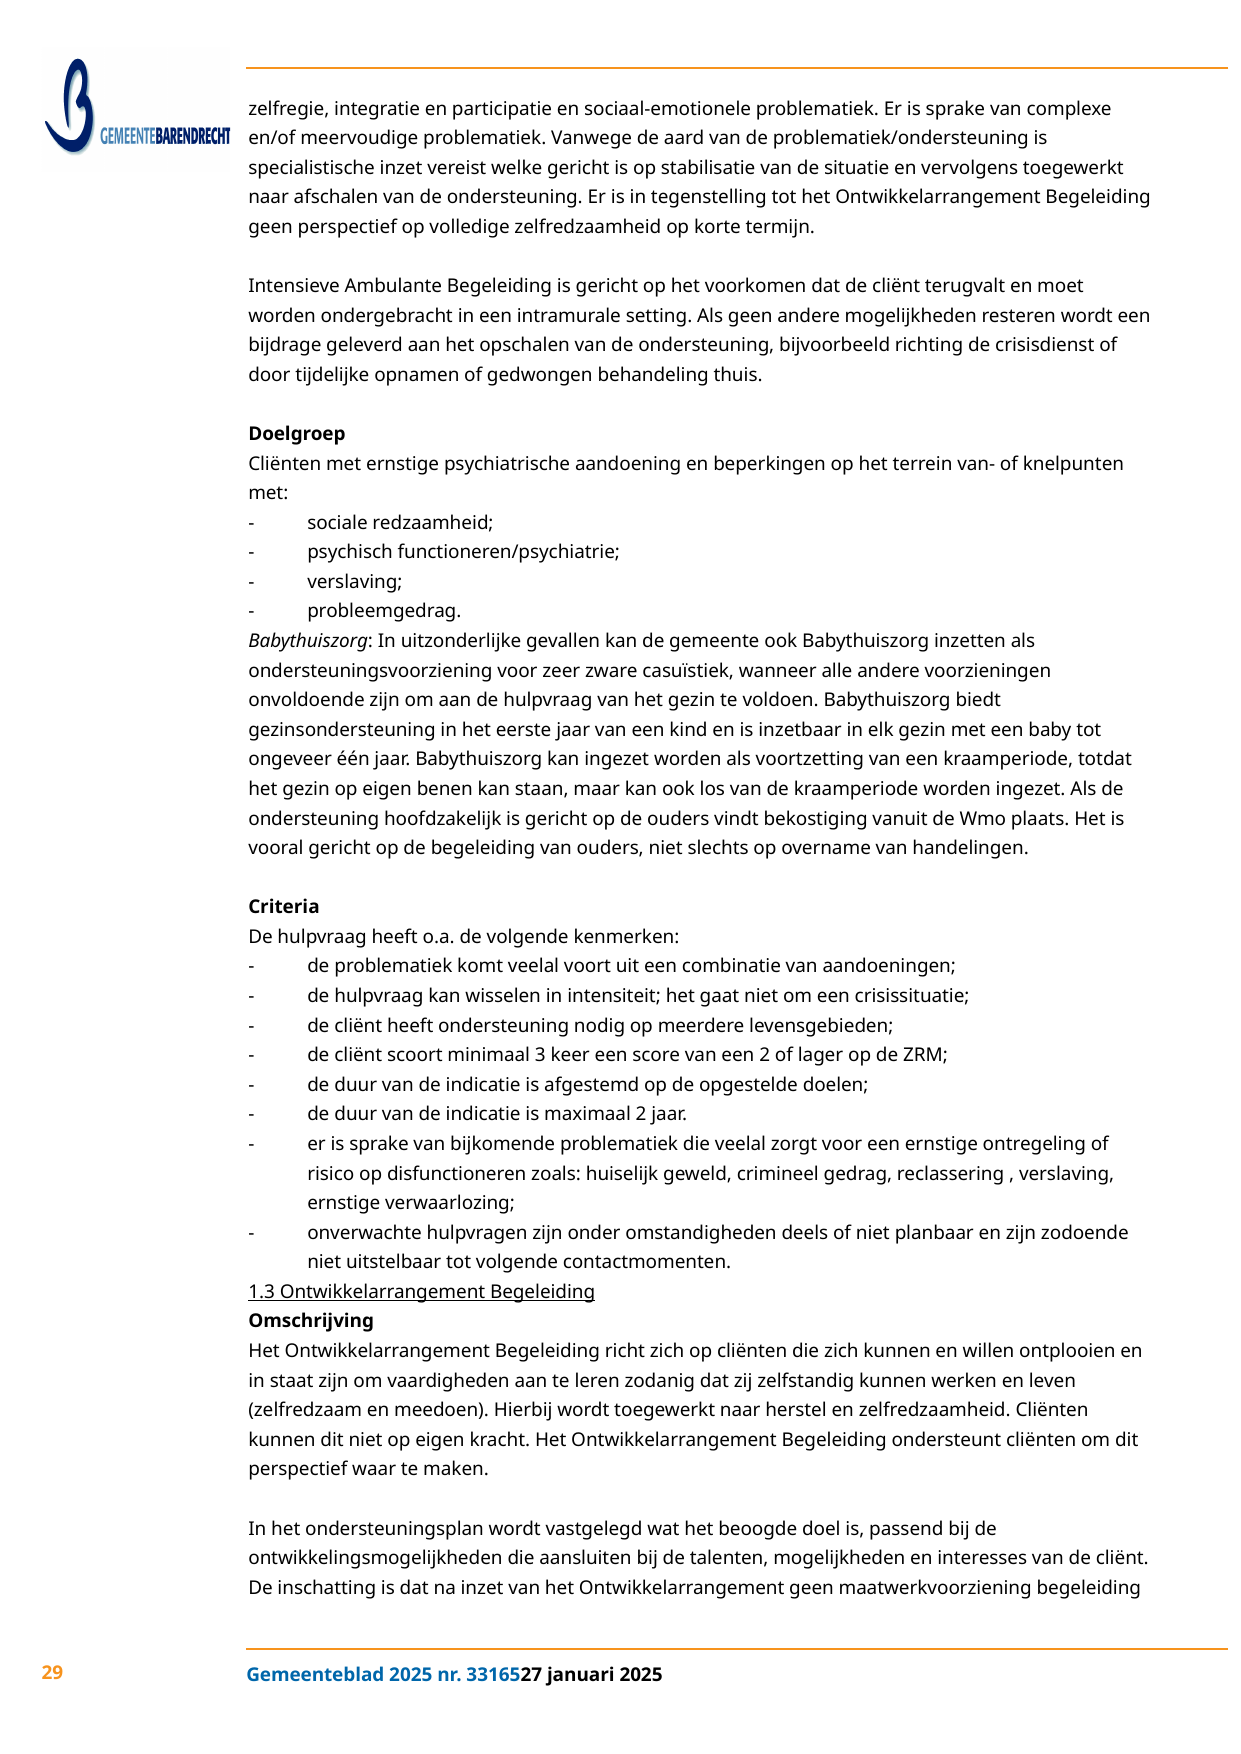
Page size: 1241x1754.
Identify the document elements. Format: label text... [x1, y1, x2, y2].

text Omschrijving [248, 1308, 1152, 1333]
list de cliënt heeft ondersteuning nodig op meerdere levensgebieden; [248, 1012, 1152, 1038]
list er is sprake van bijkomende problematiek die veelal zorgt voor een ernstige ontregeling of risico op disfunctioneren zoals: huiselijk geweld, crimineel gedrag, reclassering , verslaving, ernstige verwaarlozing; [248, 1130, 1152, 1215]
text Babythuiszorg: In uitzonderlijke gevallen kan de gemeente ook Babythuiszorg inzetten als ondersteuningsvoorziening voor zeer zware casuïstiek, wanneer alle andere voorzieningen onvoldoende zijn om aan de hulpvraag van het gezin te voldoen. Babythuiszorg biedt gezinsondersteuning in het eerste jaar van een kind en is inzetbaar in elk gezin met een baby tot ongeveer één jaar. Babythuiszorg kan ingezet worden als voortzetting van een kraamperiode, totdat het gezin op eigen benen kan staan, maar kan ook los van de kraamperiode worden ingezet. Als de ondersteuning hoofdzakelijk is gericht op de ouders vindt bekostiging vanuit de Wmo plaats. Het is vooral gericht op de begeleiding van ouders, niet slechts op overname van handelingen. [248, 627, 1152, 860]
list de duur van de indicatie is afgestemd op de opgestelde doelen; [248, 1071, 1152, 1097]
list de duur van de indicatie is maximaal 2 jaar. [248, 1101, 1152, 1126]
text De hulpvraag heeft o.a. de volgende kenmerken: [248, 923, 1152, 949]
list verslaving; [248, 568, 1152, 594]
text Doelgroep [248, 420, 1152, 446]
text 1.3 Ontwikkelarrangement Begeleiding [248, 1278, 1152, 1304]
text Intensieve Ambulante Begeleiding is gericht op het voorkomen dat de cliënt terugvalt en moet worden ondergebracht in een intramurale setting. Als geen andere mogelijkheden resteren wordt een bijdrage geleverd aan het opschalen van de ondersteuning, bijvoorbeeld richting de crisisdienst of door tijdelijke opnamen of gedwongen behandeling thuis. [248, 272, 1152, 387]
picture [41, 47, 231, 172]
text Cliënten met ernstige psychiatrische aandoening en beperkingen op het terrein van- of knelpunten met: [248, 450, 1152, 505]
list sociale redzaamheid; [248, 509, 1152, 535]
list de problematiek komt veelal voort uit een combinatie van aandoeningen; [248, 953, 1152, 978]
list psychisch functioneren/psychiatrie; [248, 538, 1152, 564]
text Criteria [248, 893, 1152, 919]
list de hulpvraag kan wisselen in intensiteit; het gaat niet om een crisissituatie; [248, 982, 1152, 1008]
list de cliënt scoort minimaal 3 keer een score van een 2 of lager op de ZRM; [248, 1041, 1152, 1067]
list probleemgedrag. [248, 598, 1152, 623]
text zelfregie, integratie en participatie en sociaal-emotionele problematiek. Er is sprake van complexe en/of meervoudige problematiek. Vanwege de aard van de problematiek/ondersteuning is specialistische inzet vereist welke gericht is op stabilisatie van de situatie en vervolgens toegewerkt naar afschalen van de ondersteuning. Er is in tegenstelling tot het Ontwikkelarrangement Begeleiding geen perspectief op volledige zelfredzaamheid op korte termijn. [248, 95, 1152, 239]
text In het ondersteuningsplan wordt vastgelegd wat het beoogde doel is, passend bij de ontwikkelingsmogelijkheden die aansluiten bij de talenten, mogelijkheden en interesses van de cliënt. De inschatting is dat na inzet van het Ontwikkelarrangement geen maatwerkvoorziening begeleiding [248, 1515, 1152, 1600]
text Het Ontwikkelarrangement Begeleiding richt zich op cliënten die zich kunnen en willen ontplooien en in staat zijn om vaardigheden aan te leren zodanig dat zij zelfstandig kunnen werken en leven (zelfredzaam en meedoen). Hierbij wordt toegewerkt naar herstel en zelfredzaamheid. Cliënten kunnen dit niet op eigen kracht. Het Ontwikkelarrangement Begeleiding ondersteunt cliënten om dit perspectief waar te maken. [248, 1337, 1152, 1481]
list onverwachte hulpvragen zijn onder omstandigheden deels of niet planbaar en zijn zodoende niet uitstelbaar tot volgende contactmomenten. [248, 1219, 1152, 1274]
